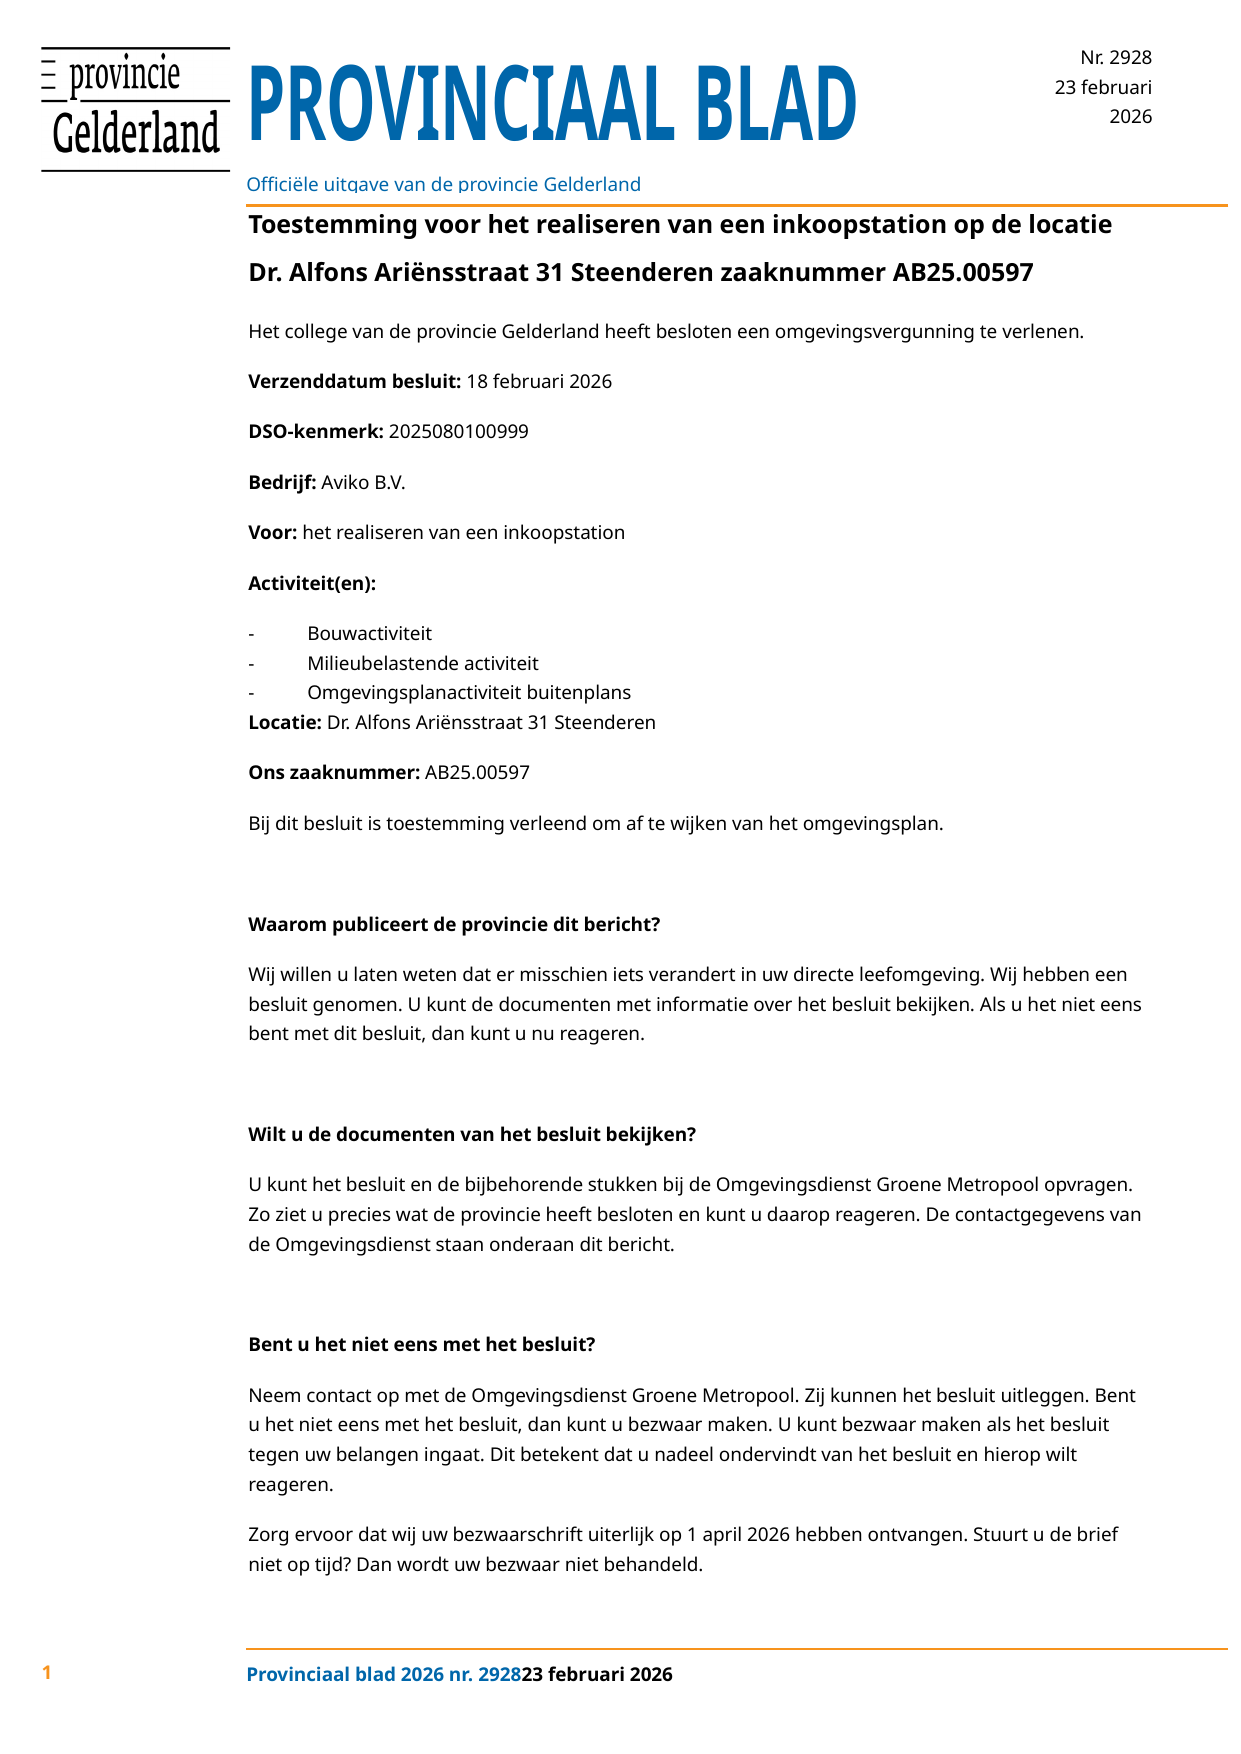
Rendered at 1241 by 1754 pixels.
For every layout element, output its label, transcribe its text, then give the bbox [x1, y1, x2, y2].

text Verzenddatum besluit: 18 februari 2026 [248, 368, 1152, 394]
text Voor: het realiseren van een inkoopstation [248, 519, 1152, 545]
text Zorg ervoor dat wij uw bezwaarschrift uiterlijk op 1 april 2026 hebben ontvangen. Stuurt u de brief niet op tijd? Dan wordt uw bezwaar niet behandeld. [248, 1521, 1152, 1577]
text Bij dit besluit is toestemming verleend om af te wijken van het omgevingsplan. [248, 810, 1152, 836]
text Ons zaaknummer: AB25.00597 [248, 759, 1152, 785]
list Omgevingsplanactiviteit buitenplans [248, 679, 1152, 705]
text DSO-kenmerk: 2025080100999 [248, 419, 1152, 444]
text Neem contact op met de Omgevingsdienst Groene Metropool. Zij kunnen het besluit uitleggen. Bent u het niet eens met het besluit, dan kunt u bezwaar maken. U kunt bezwaar maken als het besluit tegen uw belangen ingaat. Dit betekent dat u nadeel ondervindt van het besluit en hierop wilt reageren. [248, 1382, 1152, 1497]
list Bouwactiviteit [248, 620, 1152, 646]
text Locatie: Dr. Alfons Ariënsstraat 31 Steenderen [248, 709, 1152, 735]
text U kunt het besluit en de bijbehorende stukken bij de Omgevingsdienst Groene Metropool opvragen. Zo ziet u precies wat de provincie heeft besloten en kunt u daarop reageren. De contactgegevens van de Omgevingsdienst staan onderaan dit bericht. [248, 1172, 1152, 1257]
text Wilt u de documenten van het besluit bekijken? [248, 1121, 1152, 1147]
text Bent u het niet eens met het besluit? [248, 1332, 1152, 1357]
text Toestemming voor het realiseren van een inkoopstation op de locatie Dr. Alfons Ariënsstraat 31 Steenderen zaaknummer AB25.00597 [248, 207, 1152, 288]
text Wij willen u laten weten dat er misschien iets verandert in uw directe leefomgeving. Wij hebben een besluit genomen. U kunt de documenten met informatie over het besluit bekijken. Als u het niet eens bent met dit besluit, dan kunt u nu reageren. [248, 961, 1152, 1046]
text Waarom publiceert de provincie dit bericht? [248, 911, 1152, 937]
list Milieubelastende activiteit [248, 650, 1152, 676]
picture [41, 47, 231, 172]
text Het college van de provincie Gelderland heeft besloten een omgevingsvergunning te verlenen. [248, 318, 1152, 344]
text Activiteit(en): [248, 570, 1152, 596]
text Bedrijf: Aviko B.V. [248, 469, 1152, 495]
